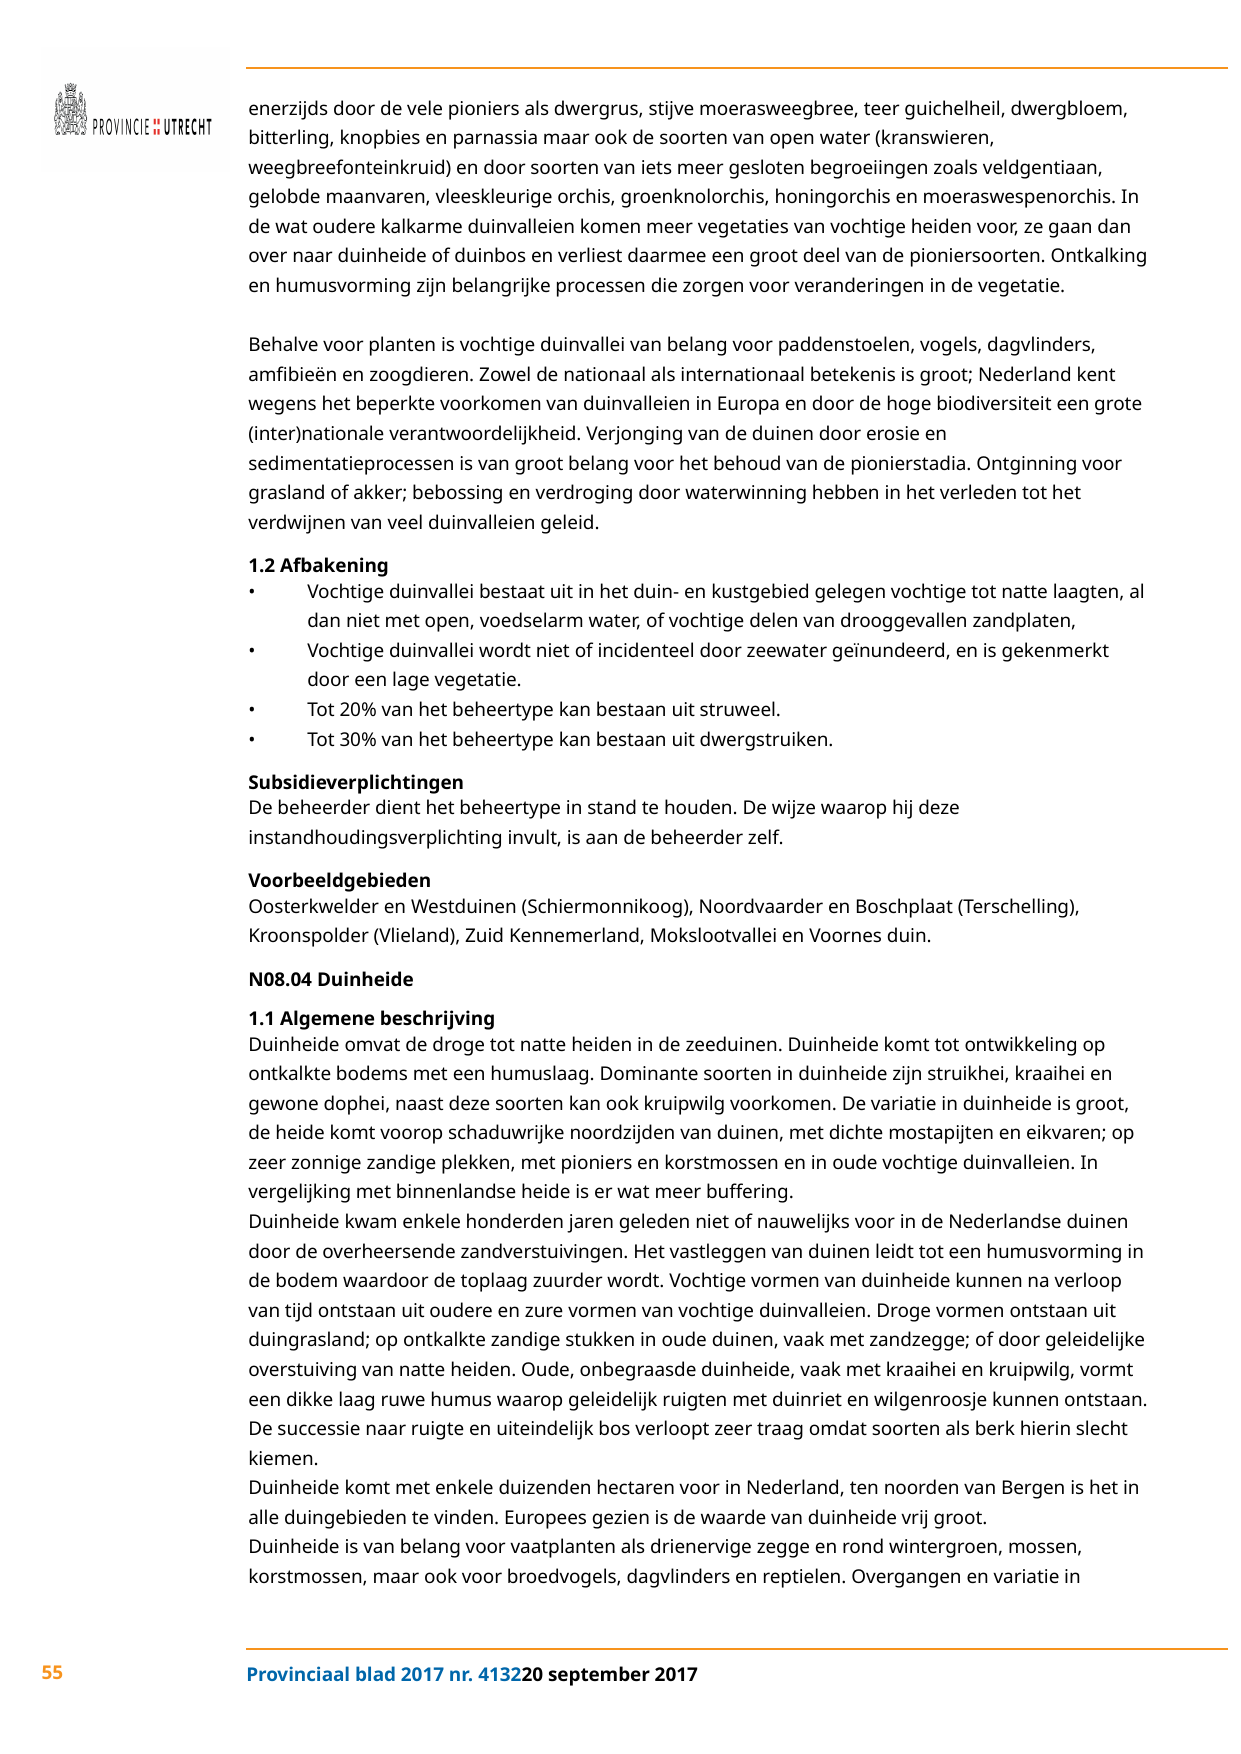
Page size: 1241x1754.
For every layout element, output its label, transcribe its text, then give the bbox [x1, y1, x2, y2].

text 1.2 Afbakening [248, 552, 1152, 578]
text Voorbeeldgebieden [248, 867, 1152, 893]
text Behalve voor planten is vochtige duinvallei van belang voor paddenstoelen, vogels, dagvlinders, amfibieën en zoogdieren. Zowel de nationaal als internationaal betekenis is groot; Nederland kent wegens het beperkte voorkomen van duinvalleien in Europa en door de hoge biodiversiteit een grote (inter)nationale verantwoordelijkheid. Verjonging van de duinen door erosie en sedimentatieprocessen is van groot belang voor het behoud van de pionierstadia. Ontginning voor grasland of akker; bebossing en verdroging door waterwinning hebben in het verleden tot het verdwijnen van veel duinvalleien geleid. [248, 331, 1152, 535]
text De beheerder dient het beheertype in stand te houden. De wijze waarop hij deze instandhoudingsverplichting invult, is aan de beheerder zelf. [248, 794, 1152, 850]
text Duinheide is van belang voor vaatplanten als drienervige zegge en rond wintergroen, mossen, korstmossen, maar ook voor broedvogels, dagvlinders en reptielen. Overgangen en variatie in [248, 1534, 1152, 1589]
picture [41, 47, 231, 172]
list Tot 30% van het beheertype kan bestaan uit dwergstruiken. [248, 726, 1152, 751]
list Vochtige duinvallei bestaat uit in het duin- en kustgebied gelegen vochtige tot natte laagten, al dan niet met open, voedselarm water, of vochtige delen van drooggevallen zandplaten, [248, 578, 1152, 633]
text Oosterkwelder en Westduinen (Schiermonnikoog), Noordvaarder en Boschplaat (Terschelling), Kroonspolder (Vlieland), Zuid Kennemerland, Mokslootvallei en Voornes duin. [248, 893, 1152, 948]
list Tot 20% van het beheertype kan bestaan uit struweel. [248, 696, 1152, 722]
text Duinheide kwam enkele honderden jaren geleden niet of nauwelijks voor in de Nederlandse duinen door de overheersende zandverstuivingen. Het vastleggen van duinen leidt tot een humusvorming in de bodem waardoor de toplaag zuurder wordt. Vochtige vormen van duinheide kunnen na verloop van tijd ontstaan uit oudere en zure vormen van vochtige duinvalleien. Droge vormen ontstaan uit duingrasland; op ontkalkte zandige stukken in oude duinen, vaak met zandzegge; of door geleidelijke overstuiving van natte heiden. Oude, onbegraasde duinheide, vaak met kraaihei en kruipwilg, vormt een dikke laag ruwe humus waarop geleidelijk ruigten met duinriet en wilgenroosje kunnen ontstaan. De successie naar ruigte en uiteindelijk bos verloopt zeer traag omdat soorten als berk hierin slecht kiemen. [248, 1208, 1152, 1471]
text enerzijds door de vele pioniers als dwergrus, stijve moerasweegbree, teer guichelheil, dwergbloem, bitterling, knopbies en parnassia maar ook de soorten van open water (kranswieren, weegbreefonteinkruid) en door soorten van iets meer gesloten begroeiingen zoals veldgentiaan, gelobde maanvaren, vleeskleurige orchis, groenknolorchis, honingorchis en moeraswespenorchis. In de wat oudere kalkarme duinvalleien komen meer vegetaties van vochtige heiden voor, ze gaan dan over naar duinheide of duinbos en verliest daarmee een groot deel van de pioniersoorten. Ontkalking en humusvorming zijn belangrijke processen die zorgen voor veranderingen in de vegetatie. [248, 95, 1152, 298]
list Vochtige duinvallei wordt niet of incidenteel door zeewater geïnundeerd, en is gekenmerkt door een lage vegetatie. [248, 637, 1152, 692]
text 1.1 Algemene beschrijving [248, 1005, 1152, 1031]
text N08.04 Duinheide [248, 966, 1152, 991]
text Duinheide omvat de droge tot natte heiden in de zeeduinen. Duinheide komt tot ontwikkeling op ontkalkte bodems met een humuslaag. Dominante soorten in duinheide zijn struikhei, kraaihei en gewone dophei, naast deze soorten kan ook kruipwilg voorkomen. De variatie in duinheide is groot, de heide komt voorop schaduwrijke noordzijden van duinen, met dichte mostapijten en eikvaren; op zeer zonnige zandige plekken, met pioniers en korstmossen en in oude vochtige duinvalleien. In vergelijking met binnenlandse heide is er wat meer buffering. [248, 1031, 1152, 1204]
text Subsidieverplichtingen [248, 769, 1152, 794]
text Duinheide komt met enkele duizenden hectaren voor in Nederland, ten noorden van Bergen is het in alle duingebieden te vinden. Europees gezien is de waarde van duinheide vrij groot. [248, 1474, 1152, 1530]
